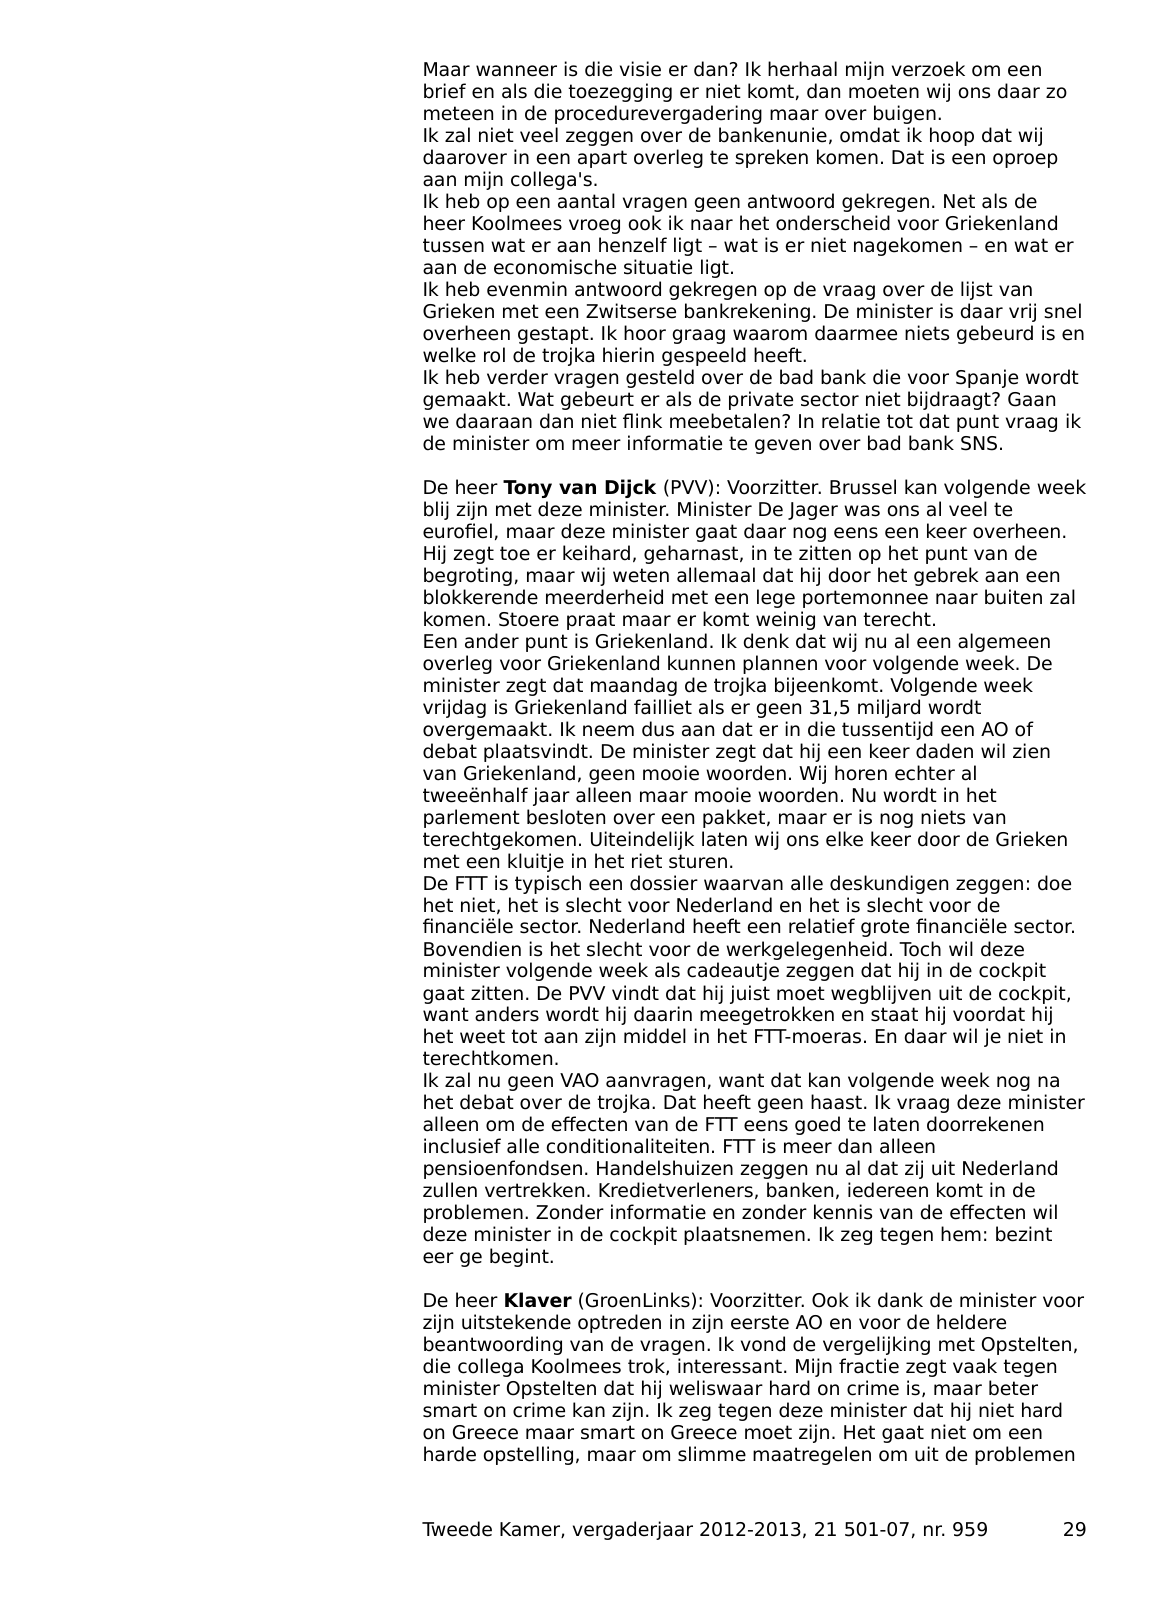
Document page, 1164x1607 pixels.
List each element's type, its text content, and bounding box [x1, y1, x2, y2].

text Ik heb verder vragen gesteld over de bad bank die voor Spanje wordt gemaakt. Wat gebeurt er als de private sector niet bijdraagt? Gaan we daaraan dan niet flink meebetalen? In relatie tot dat punt vraag ik de minister om meer informatie te geven over bad bank SNS. [422, 367, 1087, 455]
text De heer Tony van Dijck (PVV): Voorzitter. Brussel kan volgende week blij zijn met deze minister. Minister De Jager was ons al veel te eurofiel, maar deze minister gaat daar nog eens een keer overheen. Hij zegt toe er keihard, geharnast, in te zitten op het punt van de begroting, maar wij weten allemaal dat hij door het gebrek aan een blokkerende meerderheid met een lege portemonnee naar buiten zal komen. Stoere praat maar er komt weinig van terecht. [422, 477, 1087, 631]
text Ik zal niet veel zeggen over de bankenunie, omdat ik hoop dat wij daarover in een apart overleg te spreken komen. Dat is een oproep aan mijn collega's. [422, 125, 1087, 191]
text Een ander punt is Griekenland. Ik denk dat wij nu al een algemeen overleg voor Griekenland kunnen plannen voor volgende week. De minister zegt dat maandag de trojka bijeenkomt. Volgende week vrijdag is Griekenland failliet als er geen 31,5 miljard wordt overgemaakt. Ik neem dus aan dat er in die tussentijd een AO of debat plaatsvindt. De minister zegt dat hij een keer daden wil zien van Griekenland, geen mooie woorden. Wij horen echter al tweeënhalf jaar alleen maar mooie woorden. Nu wordt in het parlement besloten over een pakket, maar er is nog niets van terechtgekomen. Uiteindelijk laten wij ons elke keer door de Grieken met een kluitje in het riet sturen. [422, 631, 1087, 872]
text De heer Klaver (GroenLinks): Voorzitter. Ook ik dank de minister voor zijn uitstekende optreden in zijn eerste AO en voor de heldere beantwoording van de vragen. Ik vond de vergelijking met Opstelten, die collega Koolmees trok, interessant. Mijn fractie zegt vaak tegen minister Opstelten dat hij weliswaar hard on crime is, maar beter smart on crime kan zijn. Ik zeg tegen deze minister dat hij niet hard on Greece maar smart on Greece moet zijn. Het gaat niet om een harde opstelling, maar om slimme maatregelen om uit de problemen [422, 1290, 1087, 1466]
text Ik heb evenmin antwoord gekregen op de vraag over de lijst van Grieken met een Zwitserse bankrekening. De minister is daar vrij snel overheen gestapt. Ik hoor graag waarom daarmee niets gebeurd is en welke rol de trojka hierin gespeeld heeft. [422, 279, 1087, 367]
text De FTT is typisch een dossier waarvan alle deskundigen zeggen: doe het niet, het is slecht voor Nederland en het is slecht voor de financiële sector. Nederland heeft een relatief grote financiële sector. Bovendien is het slecht voor de werkgelegenheid. Toch wil deze minister volgende week als cadeautje zeggen dat hij in de cockpit gaat zitten. De PVV vindt dat hij juist moet wegblijven uit de cockpit, want anders wordt hij daarin meegetrokken en staat hij voordat hij het weet tot aan zijn middel in het FTT-moeras. En daar wil je niet in terechtkomen. [422, 872, 1087, 1070]
text Ik heb op een aantal vragen geen antwoord gekregen. Net als de heer Koolmees vroeg ook ik naar het onderscheid voor Griekenland tussen wat er aan henzelf ligt – wat is er niet nagekomen – en wat er aan de economische situatie ligt. [422, 191, 1087, 279]
text Ik zal nu geen VAO aanvragen, want dat kan volgende week nog na het debat over de trojka. Dat heeft geen haast. Ik vraag deze minister alleen om de effecten van de FTT eens goed te laten doorrekenen inclusief alle conditionaliteiten. FTT is meer dan alleen pensioenfondsen. Handelshuizen zeggen nu al dat zij uit Nederland zullen vertrekken. Kredietverleners, banken, iedereen komt in de problemen. Zonder informatie en zonder kennis van de effecten wil deze minister in de cockpit plaatsnemen. Ik zeg tegen hem: bezint eer ge begint. [422, 1070, 1087, 1268]
text Maar wanneer is die visie er dan? Ik herhaal mijn verzoek om een brief en als die toezegging er niet komt, dan moeten wij ons daar zo meteen in de procedurevergadering maar over buigen. [422, 59, 1087, 125]
